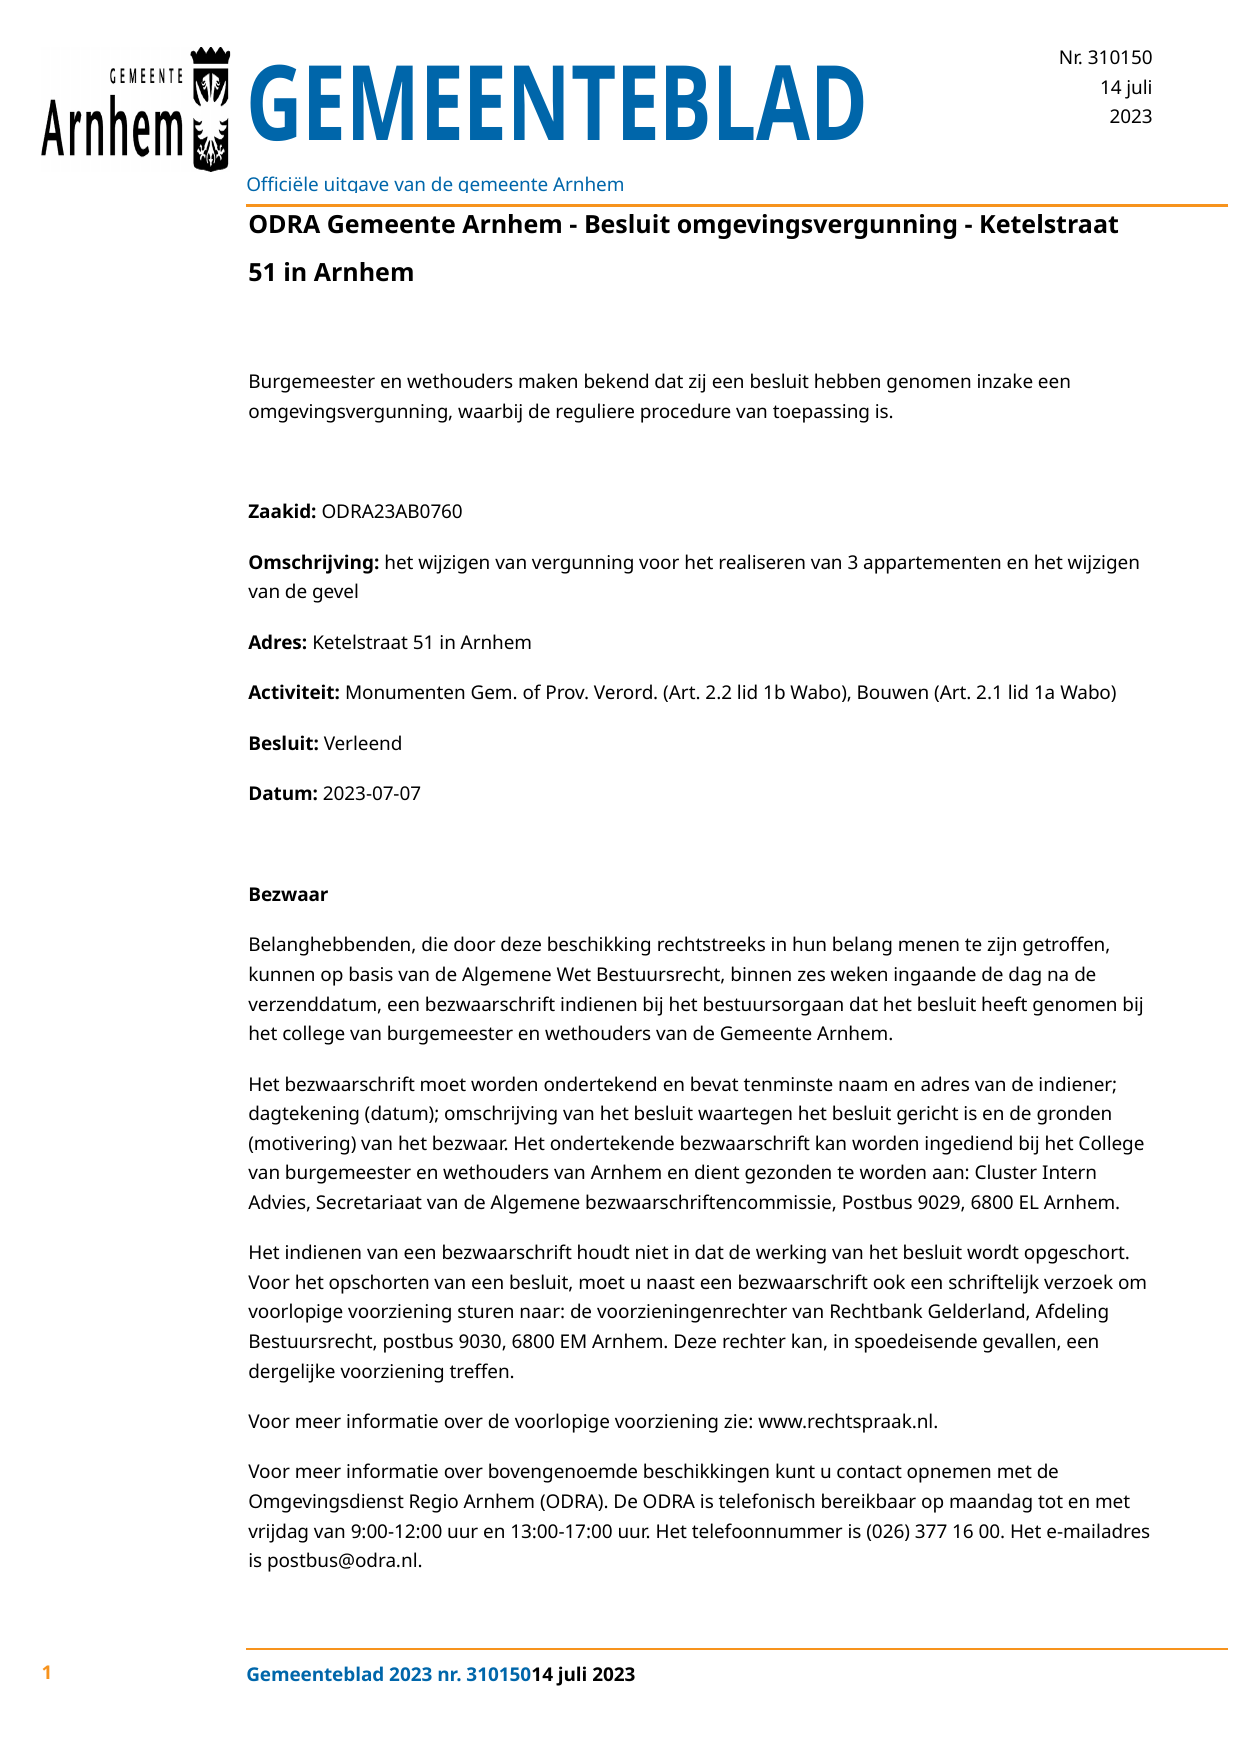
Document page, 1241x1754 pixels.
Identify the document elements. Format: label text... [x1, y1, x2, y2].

picture [41, 47, 231, 172]
text Belanghebbenden, die door deze beschikking rechtstreeks in hun belang menen te zijn getroffen, kunnen op basis van de Algemene Wet Bestuursrecht, binnen zes weken ingaande de dag na de verzenddatum, een bezwaarschrift indienen bij het bestuursorgaan dat het besluit heeft genomen bij het college van burgemeester en wethouders van de Gemeente Arnhem. [248, 932, 1152, 1046]
text Besluit: Verleend [248, 730, 1152, 756]
text Datum: 2023-07-07 [248, 780, 1152, 806]
text Burgemeester en wethouders maken bekend dat zij een besluit hebben genomen inzake een omgevingsvergunning, waarbij de reguliere procedure van toepassing is. [248, 368, 1152, 424]
text Het bezwaarschrift moet worden ondertekend en bevat tenminste naam en adres van de indiener; dagtekening (datum); omschrijving van het besluit waartegen het besluit gericht is en de gronden (motivering) van het bezwaar. Het ondertekende bezwaarschrift kan worden ingediend bij het College van burgemeester en wethouders van Arnhem en dient gezonden te worden aan: Cluster Intern Advies, Secretariaat van de Algemene bezwaarschriftencommissie, Postbus 9029, 6800 EL Arnhem. [248, 1071, 1152, 1215]
text Voor meer informatie over de voorlopige voorziening zie: www.rechtspraak.nl. [248, 1408, 1152, 1434]
text Omschrijving: het wijzigen van vergunning voor het realiseren van 3 appartementen en het wijzigen van de gevel [248, 549, 1152, 604]
text Bezwaar [248, 881, 1152, 907]
text ODRA Gemeente Arnhem - Besluit omgevingsvergunning - Ketelstraat 51 in Arnhem [248, 207, 1152, 288]
text Zaakid: ODRA23AB0760 [248, 499, 1152, 524]
text Het indienen van een bezwaarschrift houdt niet in dat de werking van het besluit wordt opgeschort. Voor het opschorten van een besluit, moet u naast een bezwaarschrift ook een schriftelijk verzoek om voorlopige voorziening sturen naar: de voorzieningenrechter van Rechtbank Gelderland, Afdeling Bestuursrecht, postbus 9030, 6800 EM Arnhem. Deze rechter kan, in spoedeisende gevallen, een dergelijke voorziening treffen. [248, 1239, 1152, 1384]
text Adres: Ketelstraat 51 in Arnhem [248, 629, 1152, 655]
text Voor meer informatie over bovengenoemde beschikkingen kunt u contact opnemen met de Omgevingsdienst Regio Arnhem (ODRA). De ODRA is telefonisch bereikbaar op maandag tot en met vrijdag van 9:00-12:00 uur en 13:00-17:00 uur. Het telefoonnummer is (026) 377 16 00. Het e-mailadres is postbus@odra.nl. [248, 1459, 1152, 1573]
text Activiteit: Monumenten Gem. of Prov. Verord. (Art. 2.2 lid 1b Wabo), Bouwen (Art. 2.1 lid 1a Wabo) [248, 679, 1152, 705]
